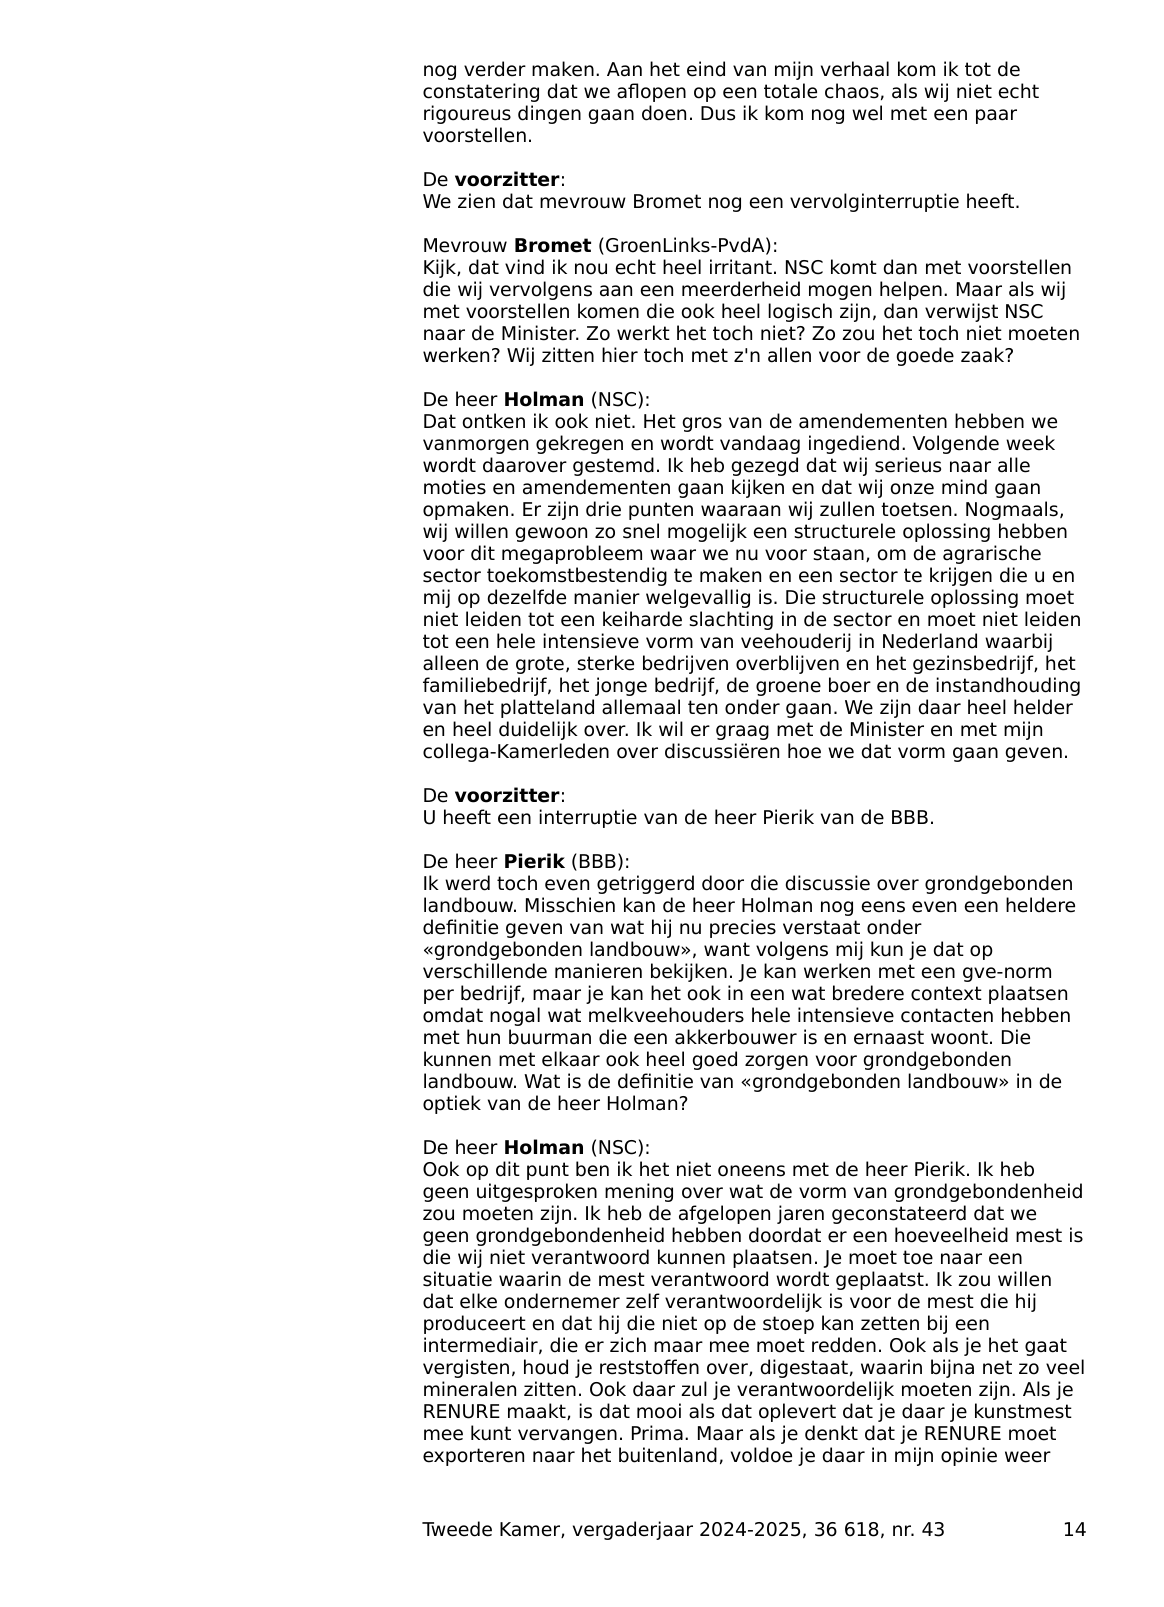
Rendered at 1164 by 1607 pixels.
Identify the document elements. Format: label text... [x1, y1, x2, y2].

text De voorzitter: [422, 785, 1087, 807]
text We zien dat mevrouw Bromet nog een vervolginterruptie heeft. [422, 191, 1087, 213]
text Ik werd toch even getriggerd door die discussie over grondgebonden landbouw. Misschien kan de heer Holman nog eens even een heldere definitie geven van wat hij nu precies verstaat onder «grondgebonden landbouw», want volgens mij kun je dat op verschillende manieren bekijken. Je kan werken met een gve-norm per bedrijf, maar je kan het ook in een wat bredere context plaatsen omdat nogal wat melkveehouders hele intensieve contacten hebben met hun buurman die een akkerbouwer is en ernaast woont. Die kunnen met elkaar ook heel goed zorgen voor grondgebonden landbouw. Wat is de definitie van «grondgebonden landbouw» in de optiek van de heer Holman? [422, 873, 1087, 1115]
text Ook op dit punt ben ik het niet oneens met de heer Pierik. Ik heb geen uitgesproken mening over wat de vorm van grondgebondenheid zou moeten zijn. Ik heb de afgelopen jaren geconstateerd dat we geen grondgebondenheid hebben doordat er een hoeveelheid mest is die wij niet verantwoord kunnen plaatsen. Je moet toe naar een situatie waarin de mest verantwoord wordt geplaatst. Ik zou willen dat elke ondernemer zelf verantwoordelijk is voor de mest die hij produceert en dat hij die niet op de stoep kan zetten bij een intermediair, die er zich maar mee moet redden. Ook als je het gaat vergisten, houd je reststoffen over, digestaat, waarin bijna net zo veel mineralen zitten. Ook daar zul je verantwoordelijk moeten zijn. Als je RENURE maakt, is dat mooi als dat oplevert dat je daar je kunstmest mee kunt vervangen. Prima. Maar als je denkt dat je RENURE moet exporteren naar het buitenland, voldoe je daar in mijn opinie weer [422, 1159, 1087, 1467]
text Kijk, dat vind ik nou echt heel irritant. NSC komt dan met voorstellen die wij vervolgens aan een meerderheid mogen helpen. Maar als wij met voorstellen komen die ook heel logisch zijn, dan verwijst NSC naar de Minister. Zo werkt het toch niet? Zo zou het toch niet moeten werken? Wij zitten hier toch met z'n allen voor de goede zaak? [422, 257, 1087, 367]
text De voorzitter: [422, 169, 1087, 191]
text De heer Holman (NSC): [422, 389, 1087, 411]
text Dat ontken ik ook niet. Het gros van de amendementen hebben we vanmorgen gekregen en wordt vandaag ingediend. Volgende week wordt daarover gestemd. Ik heb gezegd dat wij serieus naar alle moties en amendementen gaan kijken en dat wij onze mind gaan opmaken. Er zijn drie punten waaraan wij zullen toetsen. Nogmaals, wij willen gewoon zo snel mogelijk een structurele oplossing hebben voor dit megaprobleem waar we nu voor staan, om de agrarische sector toekomstbestendig te maken en een sector te krijgen die u en mij op dezelfde manier welgevallig is. Die structurele oplossing moet niet leiden tot een keiharde slachting in de sector en moet niet leiden tot een hele intensieve vorm van veehouderij in Nederland waarbij alleen de grote, sterke bedrijven overblijven en het gezinsbedrijf, het familiebedrijf, het jonge bedrijf, de groene boer en de instandhouding van het platteland allemaal ten onder gaan. We zijn daar heel helder en heel duidelijk over. Ik wil er graag met de Minister en met mijn collega-Kamerleden over discussiëren hoe we dat vorm gaan geven. [422, 411, 1087, 763]
text De heer Holman (NSC): [422, 1137, 1087, 1159]
text U heeft een interruptie van de heer Pierik van de BBB. [422, 807, 1087, 829]
text Mevrouw Bromet (GroenLinks-PvdA): [422, 235, 1087, 257]
text nog verder maken. Aan het eind van mijn verhaal kom ik tot de constatering dat we aflopen op een totale chaos, als wij niet echt rigoureus dingen gaan doen. Dus ik kom nog wel met een paar voorstellen. [422, 59, 1087, 147]
text De heer Pierik (BBB): [422, 851, 1087, 873]
